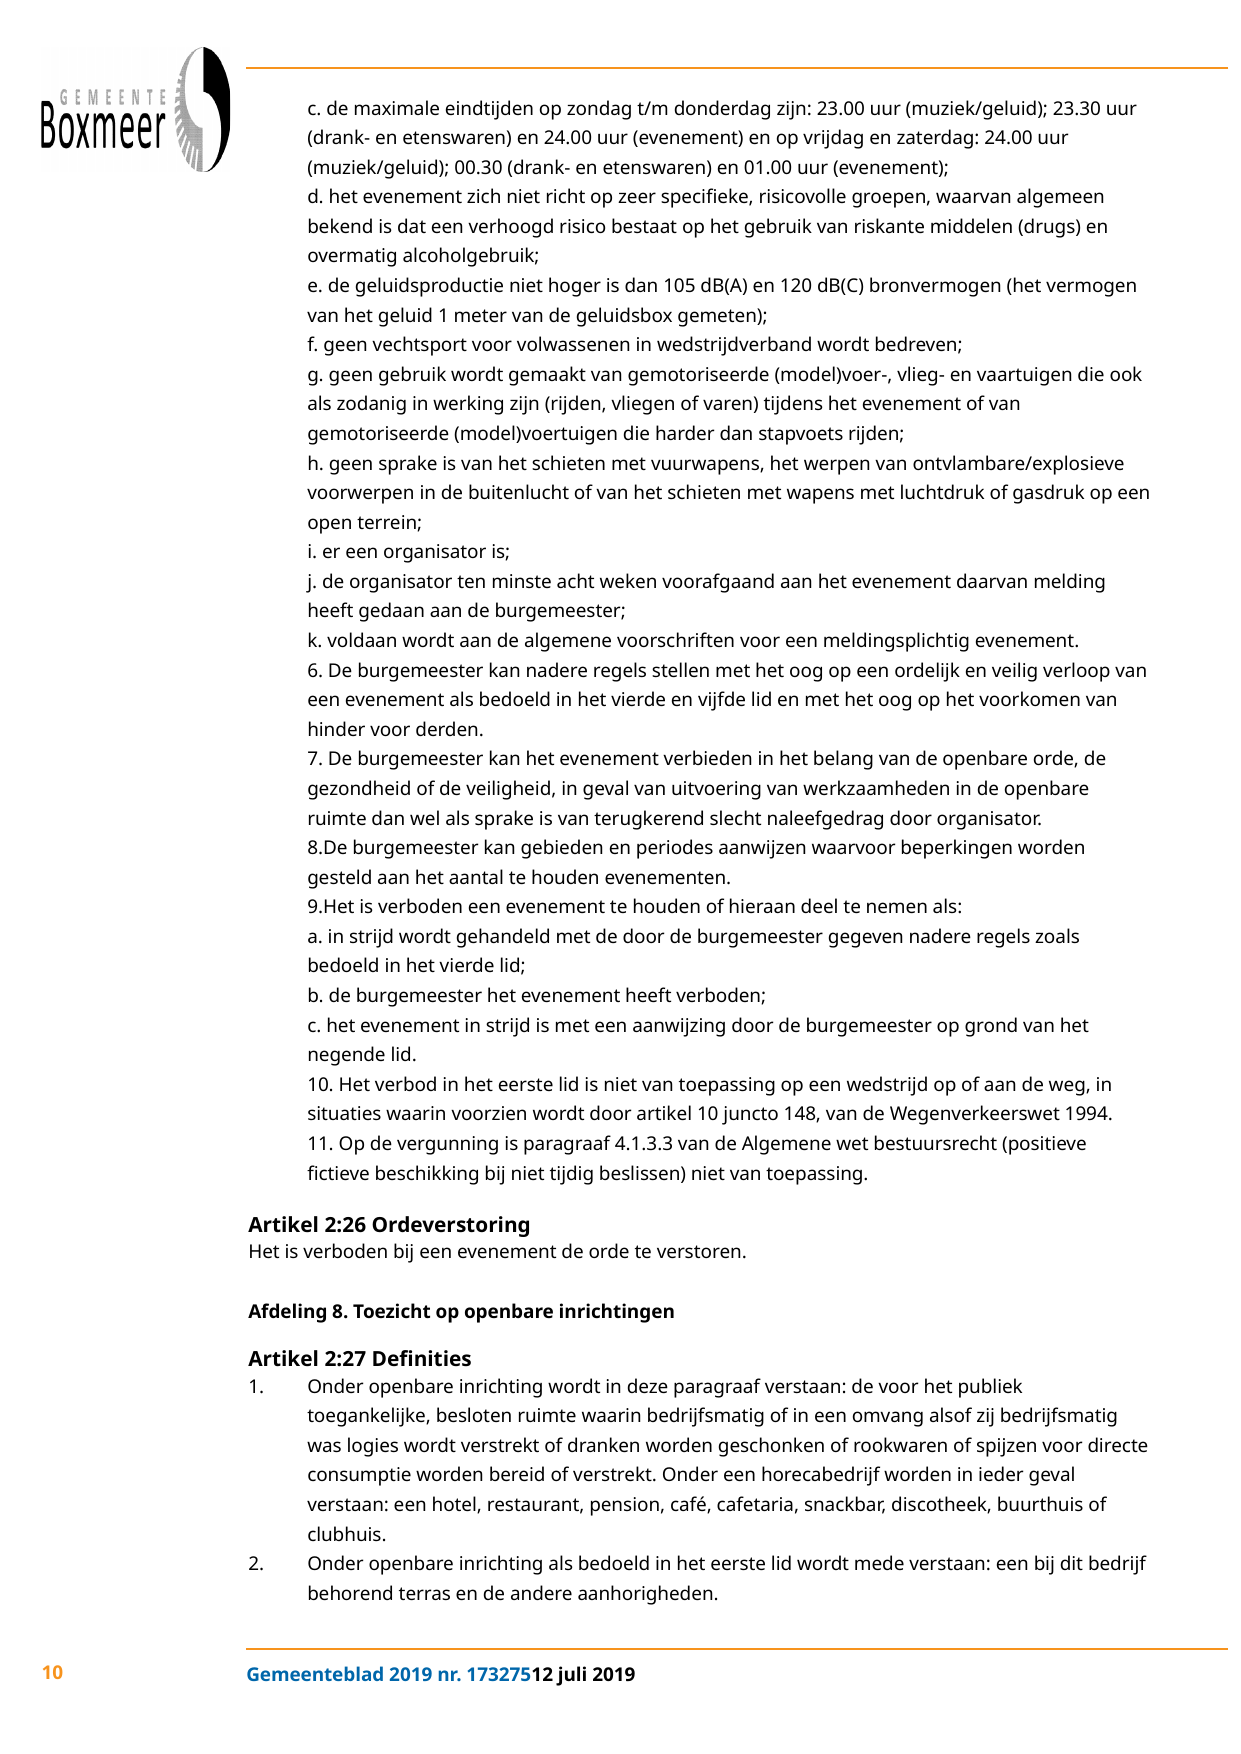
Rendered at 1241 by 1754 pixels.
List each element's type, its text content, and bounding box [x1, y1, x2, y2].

list k. voldaan wordt aan de algemene voorschriften voor een meldingsplichtig evenement. [248, 627, 1152, 653]
list g. geen gebruik wordt gemaakt van gemotoriseerde (model)voer-, vlieg- en vaartuigen die ook als zodanig in werking zijn (rijden, vliegen of varen) tijdens het evenement of van gemotoriseerde (model)voertuigen die harder dan stapvoets rijden; [248, 361, 1152, 446]
list i. er een organisator is; [248, 538, 1152, 564]
list a. in strijd wordt gehandeld met de door de burgemeester gegeven nadere regels zoals bedoeld in het vierde lid; [248, 923, 1152, 978]
list 11. Op de vergunning is paragraaf 4.1.3.3 van de Algemene wet bestuursrecht (positieve fictieve beschikking bij niet tijdig beslissen) niet van toepassing. [248, 1130, 1152, 1186]
list e. de geluidsproductie niet hoger is dan 105 dB(A) en 120 dB(C) bronvermogen (het vermogen van het geluid 1 meter van de geluidsbox gemeten); [248, 272, 1152, 328]
text Afdeling 8. Toezicht op openbare inrichtingen [248, 1298, 1152, 1323]
list f. geen vechtsport voor volwassenen in wedstrijdverband wordt bedreven; [248, 331, 1152, 357]
picture [41, 47, 231, 172]
list 6. De burgemeester kan nadere regels stellen met het oog op een ordelijk en veilig verloop van een evenement als bedoeld in het vierde en vijfde lid en met het oog op het voorkomen van hinder voor derden. [248, 657, 1152, 742]
list Onder openbare inrichting als bedoeld in het eerste lid wordt mede verstaan: een bij dit bedrijf behorend terras en de andere aanhorigheden. [248, 1550, 1152, 1606]
list 7. De burgemeester kan het evenement verbieden in het belang van de openbare orde, de gezondheid of de veiligheid, in geval van uitvoering van werkzaamheden in de openbare ruimte dan wel als sprake is van terugkerend slecht naleefgedrag door organisator. [248, 746, 1152, 831]
text Artikel 2:26 Ordeverstoring [248, 1210, 1152, 1239]
list c. het evenement in strijd is met een aanwijzing door de burgemeester op grond van het negende lid. [248, 1012, 1152, 1067]
text Artikel 2:27 Definities [248, 1344, 1152, 1373]
list c. de maximale eindtijden op zondag t/m donderdag zijn: 23.00 uur (muziek/geluid); 23.30 uur (drank- en etenswaren) en 24.00 uur (evenement) en op vrijdag en zaterdag: 24.00 uur (muziek/geluid); 00.30 (drank- en etenswaren) en 01.00 uur (evenement); [248, 95, 1152, 180]
list h. geen sprake is van het schieten met vuurwapens, het werpen van ontvlambare/explosieve voorwerpen in de buitenlucht of van het schieten met wapens met luchtdruk of gasdruk op een open terrein; [248, 450, 1152, 535]
list 9.Het is verboden een evenement te houden of hieraan deel te nemen als: [248, 893, 1152, 919]
list d. het evenement zich niet richt op zeer specifieke, risicovolle groepen, waarvan algemeen bekend is dat een verhoogd risico bestaat op het gebruik van riskante middelen (drugs) en overmatig alcoholgebruik; [248, 183, 1152, 268]
text Het is verboden bij een evenement de orde te verstoren. [248, 1239, 1152, 1264]
list Onder openbare inrichting wordt in deze paragraaf verstaan: de voor het publiek toegankelijke, besloten ruimte waarin bedrijfsmatig of in een omvang alsof zij bedrijfsmatig was logies wordt verstrekt of dranken worden geschonken of rookwaren of spijzen voor directe consumptie worden bereid of verstrekt. Onder een horecabedrijf worden in ieder geval verstaan: een hotel, restaurant, pension, café, cafetaria, snackbar, discotheek, buurthuis of clubhuis. [248, 1373, 1152, 1546]
list b. de burgemeester het evenement heeft verboden; [248, 982, 1152, 1008]
list j. de organisator ten minste acht weken voorafgaand aan het evenement daarvan melding heeft gedaan aan de burgemeester; [248, 568, 1152, 623]
list 10. Het verbod in het eerste lid is niet van toepassing op een wedstrijd op of aan de weg, in situaties waarin voorzien wordt door artikel 10 juncto 148, van de Wegenverkeerswet 1994. [248, 1071, 1152, 1126]
list 8.De burgemeester kan gebieden en periodes aanwijzen waarvoor beperkingen worden gesteld aan het aantal te houden evenementen. [248, 834, 1152, 890]
